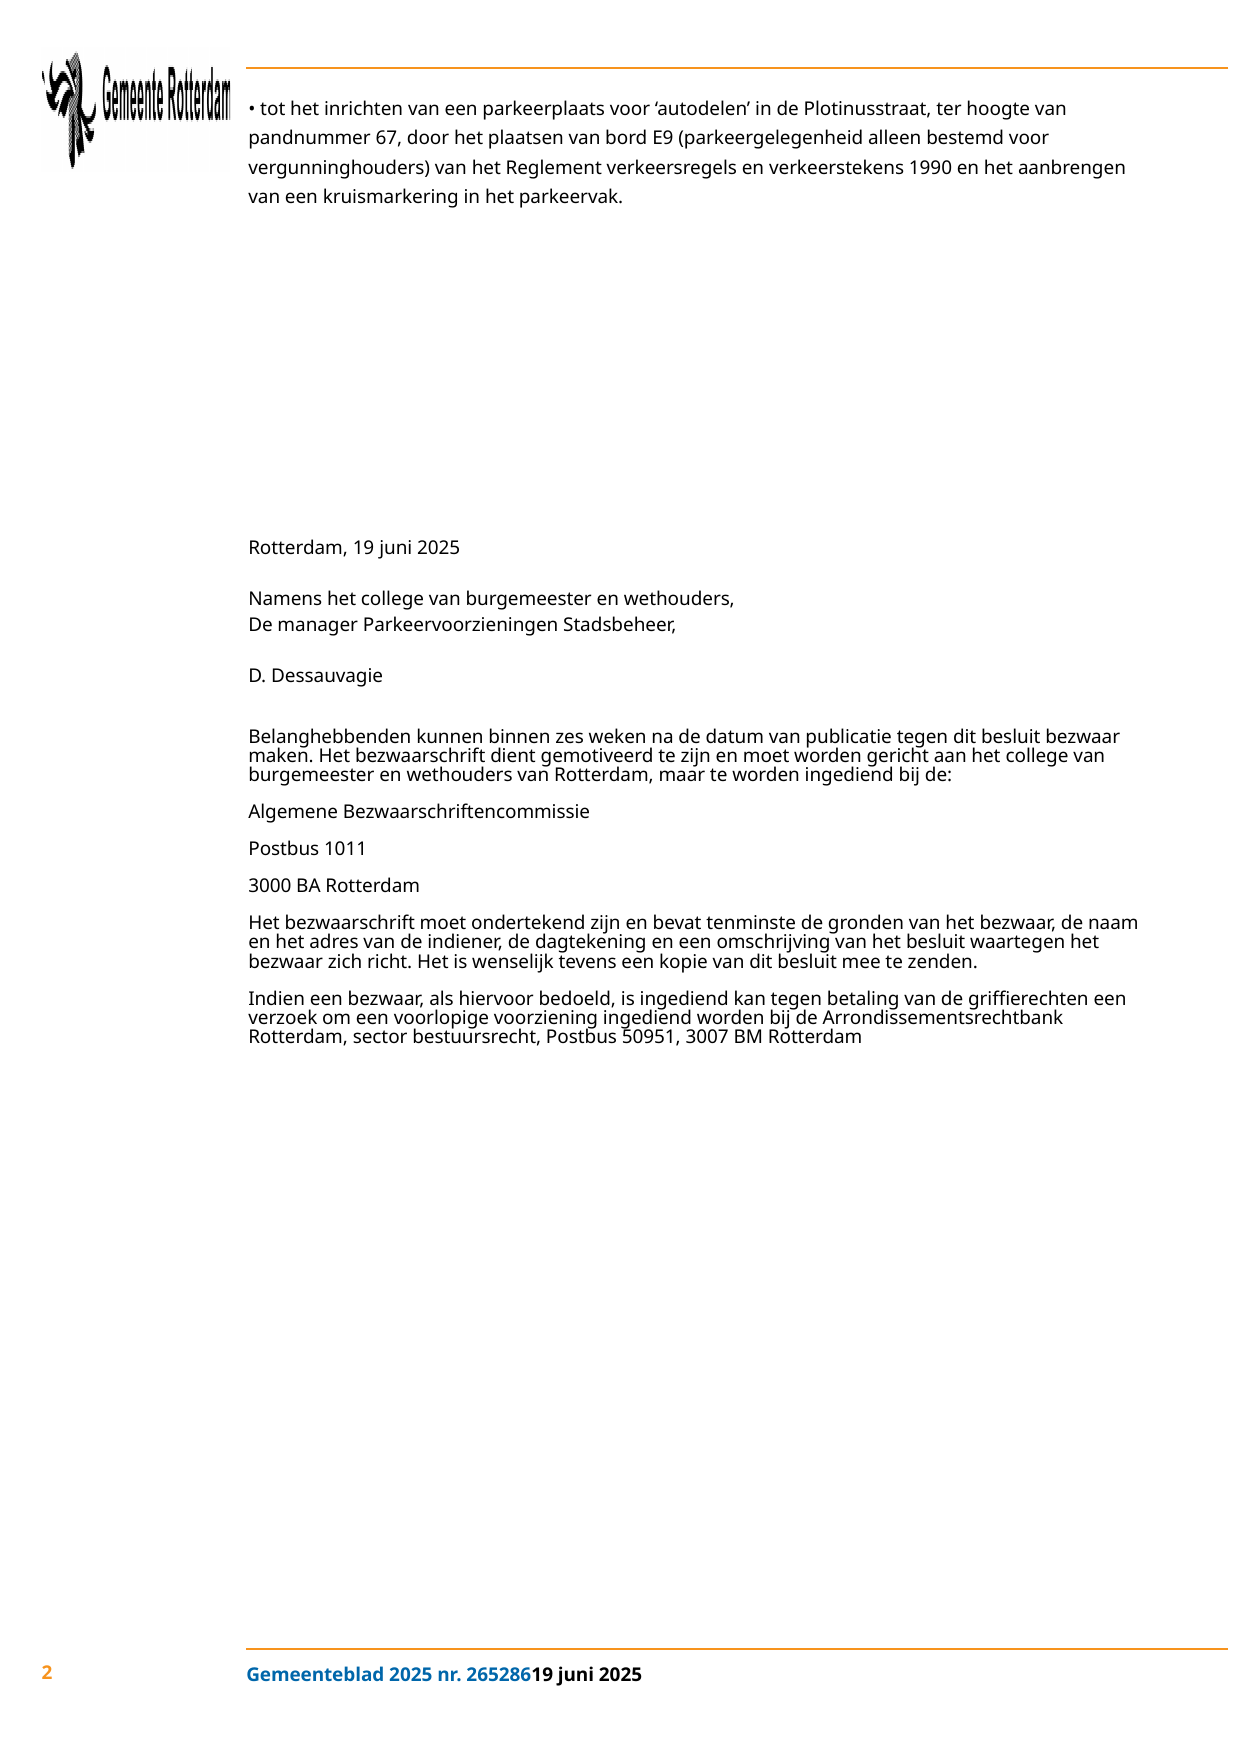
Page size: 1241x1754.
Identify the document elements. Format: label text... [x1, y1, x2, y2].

text D. Dessauvagie [248, 662, 1152, 688]
text Rotterdam, 19 juni 2025 [248, 534, 1152, 559]
text Algemene Bezwaarschriftencommissie [248, 803, 1152, 822]
text Postbus 1011 [248, 840, 1152, 859]
text 3000 BA Rotterdam [248, 877, 1152, 896]
text De manager Parkeervoorzieningen Stadsbeheer, [248, 611, 1152, 637]
text Het bezwaarschrift moet ondertekend zijn en bevat tenminste de gronden van het bezwaar, de naam en het adres van de indiener, de dagtekening en een omschrijving van het besluit waartegen het bezwaar zich richt. Het is wenselijk tevens een kopie van dit besluit mee te zenden. [248, 914, 1152, 972]
picture [41, 47, 231, 172]
text Indien een bezwaar, als hiervoor bedoeld, is ingediend kan tegen betaling van de griffierechten een verzoek om een voorlopige voorziening ingediend worden bij de Arrondissementsrechtbank Rotterdam, sector bestuursrecht, Postbus 50951, 3007 BM Rotterdam [248, 989, 1152, 1047]
text • tot het inrichten van een parkeerplaats voor ‘autodelen’ in de Plotinusstraat, ter hoogte van pandnummer 67, door het plaatsen van bord E9 (parkeergelegenheid alleen bestemd voor vergunninghouders) van het Reglement verkeersregels en verkeerstekens 1990 en het aanbrengen van een kruismarkering in het parkeervak. [248, 95, 1152, 209]
text Belanghebbenden kunnen binnen zes weken na de datum van publicatie tegen dit besluit bezwaar maken. Het bezwaarschrift dient gemotiveerd te zijn en moet worden gericht aan het college van burgemeester en wethouders van Rotterdam, maar te worden ingediend bij de: [248, 728, 1152, 785]
text Namens het college van burgemeester en wethouders, [248, 585, 1152, 611]
